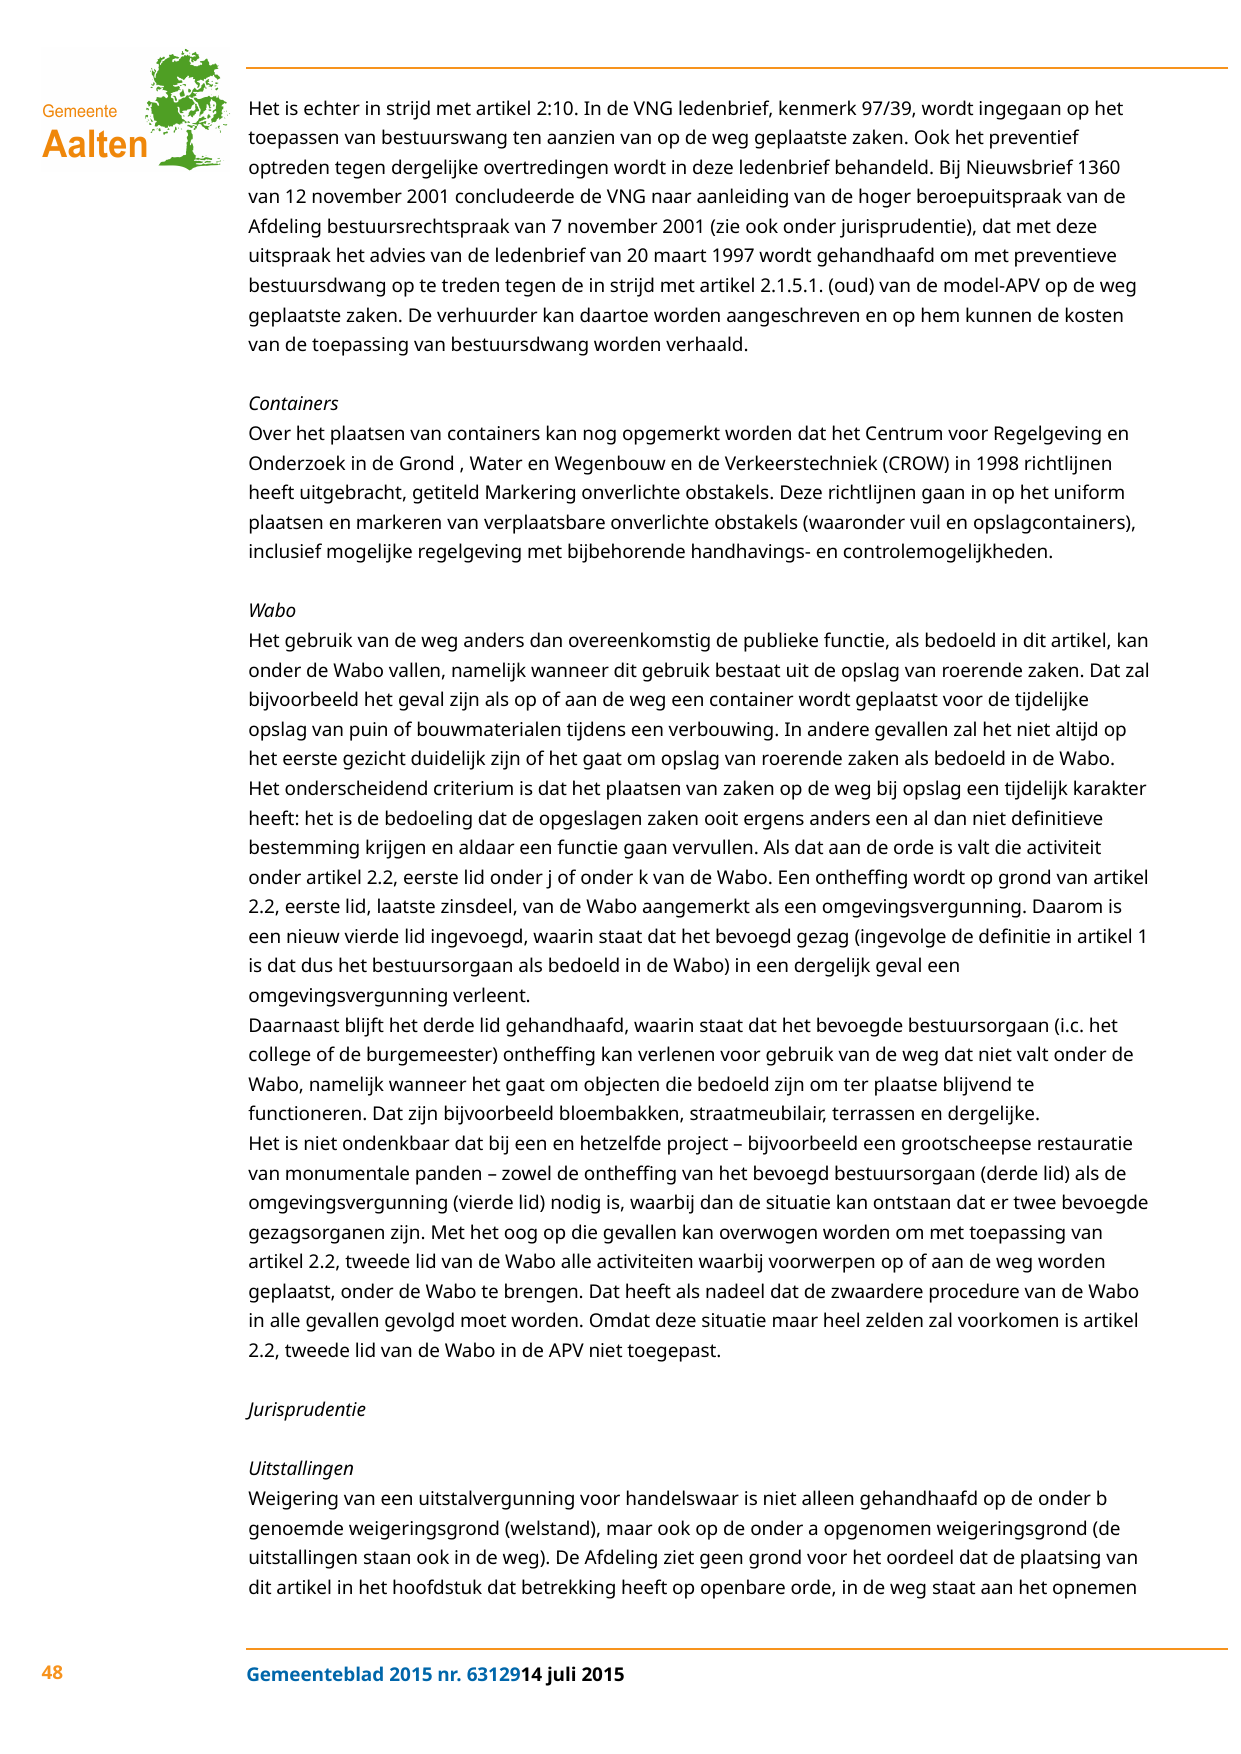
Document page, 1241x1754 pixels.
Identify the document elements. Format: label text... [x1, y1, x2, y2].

text Uitstallingen [248, 1456, 1152, 1481]
text Jurisprudentie [248, 1396, 1152, 1422]
text Het is niet ondenkbaar dat bij een en hetzelfde project – bijvoorbeeld een grootscheepse restauratie van monumentale panden – zowel de ontheffing van het bevoegd bestuursorgaan (derde lid) als de omgevingsvergunning (vierde lid) nodig is, waarbij dan de situatie kan ontstaan dat er twee bevoegde gezagsorganen zijn. Met het oog op die gevallen kan overwogen worden om met toepassing van artikel 2.2, tweede lid van de Wabo alle activiteiten waarbij voorwerpen op of aan de weg worden geplaatst, onder de Wabo te brengen. Dat heeft als nadeel dat de zwaardere procedure van de Wabo in alle gevallen gevolgd moet worden. Omdat deze situatie maar heel zelden zal voorkomen is artikel 2.2, tweede lid van de Wabo in de APV niet toegepast. [248, 1130, 1152, 1363]
text Het is echter in strijd met artikel 2:10. In de VNG ledenbrief, kenmerk 97/39, wordt ingegaan op het toepassen van bestuurswang ten aanzien van op de weg geplaatste zaken. Ook het preventief optreden tegen dergelijke overtredingen wordt in deze ledenbrief behandeld. Bij Nieuwsbrief 1360 van 12 november 2001 concludeerde de VNG naar aanleiding van de hoger beroepuitspraak van de Afdeling bestuursrechtspraak van 7 november 2001 (zie ook onder jurisprudentie), dat met deze uitspraak het advies van de ledenbrief van 20 maart 1997 wordt gehandhaafd om met preventieve bestuursdwang op te treden tegen de in strijd met artikel 2.1.5.1. (oud) van de model-APV op de weg geplaatste zaken. De verhuurder kan daartoe worden aangeschreven en op hem kunnen de kosten van de toepassing van bestuursdwang worden verhaald. [248, 95, 1152, 357]
text Containers [248, 391, 1152, 416]
text Wabo [248, 598, 1152, 623]
picture [41, 47, 231, 172]
text Weigering van een uitstalvergunning voor handelswaar is niet alleen gehandhaafd op de onder b genoemde weigeringsgrond (welstand), maar ook op de onder a opgenomen weigeringsgrond (de uitstallingen staan ook in de weg). De Afdeling ziet geen grond voor het oordeel dat de plaatsing van dit artikel in het hoofdstuk dat betrekking heeft op openbare orde, in de weg staat aan het opnemen [248, 1485, 1152, 1600]
text Daarnaast blijft het derde lid gehandhaafd, waarin staat dat het bevoegde bestuursorgaan (i.c. het college of de burgemeester) ontheffing kan verlenen voor gebruik van de weg dat niet valt onder de Wabo, namelijk wanneer het gaat om objecten die bedoeld zijn om ter plaatse blijvend te functioneren. Dat zijn bijvoorbeeld bloembakken, straatmeubilair, terrassen en dergelijke. [248, 1012, 1152, 1126]
text Het gebruik van de weg anders dan overeenkomstig de publieke functie, als bedoeld in dit artikel, kan onder de Wabo vallen, namelijk wanneer dit gebruik bestaat uit de opslag van roerende zaken. Dat zal bijvoorbeeld het geval zijn als op of aan de weg een container wordt geplaatst voor de tijdelijke opslag van puin of bouwmaterialen tijdens een verbouwing. In andere gevallen zal het niet altijd op het eerste gezicht duidelijk zijn of het gaat om opslag van roerende zaken als bedoeld in de Wabo. Het onderscheidend criterium is dat het plaatsen van zaken op de weg bij opslag een tijdelijk karakter heeft: het is de bedoeling dat de opgeslagen zaken ooit ergens anders een al dan niet definitieve bestemming krijgen en aldaar een functie gaan vervullen. Als dat aan de orde is valt die activiteit onder artikel 2.2, eerste lid onder j of onder k van de Wabo. Een ontheffing wordt op grond van artikel 2.2, eerste lid, laatste zinsdeel, van de Wabo aangemerkt als een omgevingsvergunning. Daarom is een nieuw vierde lid ingevoegd, waarin staat dat het bevoegd gezag (ingevolge de definitie in artikel 1 is dat dus het bestuursorgaan als bedoeld in de Wabo) in een dergelijk geval een omgevingsvergunning verleent. [248, 627, 1152, 1008]
text Over het plaatsen van containers kan nog opgemerkt worden dat het Centrum voor Regelgeving en Onderzoek in de Grond , Water en Wegenbouw en de Verkeerstechniek (CROW) in 1998 richtlijnen heeft uitgebracht, getiteld Markering onverlichte obstakels. Deze richtlijnen gaan in op het uniform plaatsen en markeren van verplaatsbare onverlichte obstakels (waaronder vuil en opslagcontainers), inclusief mogelijke regelgeving met bijbehorende handhavings- en controlemogelijkheden. [248, 420, 1152, 564]
